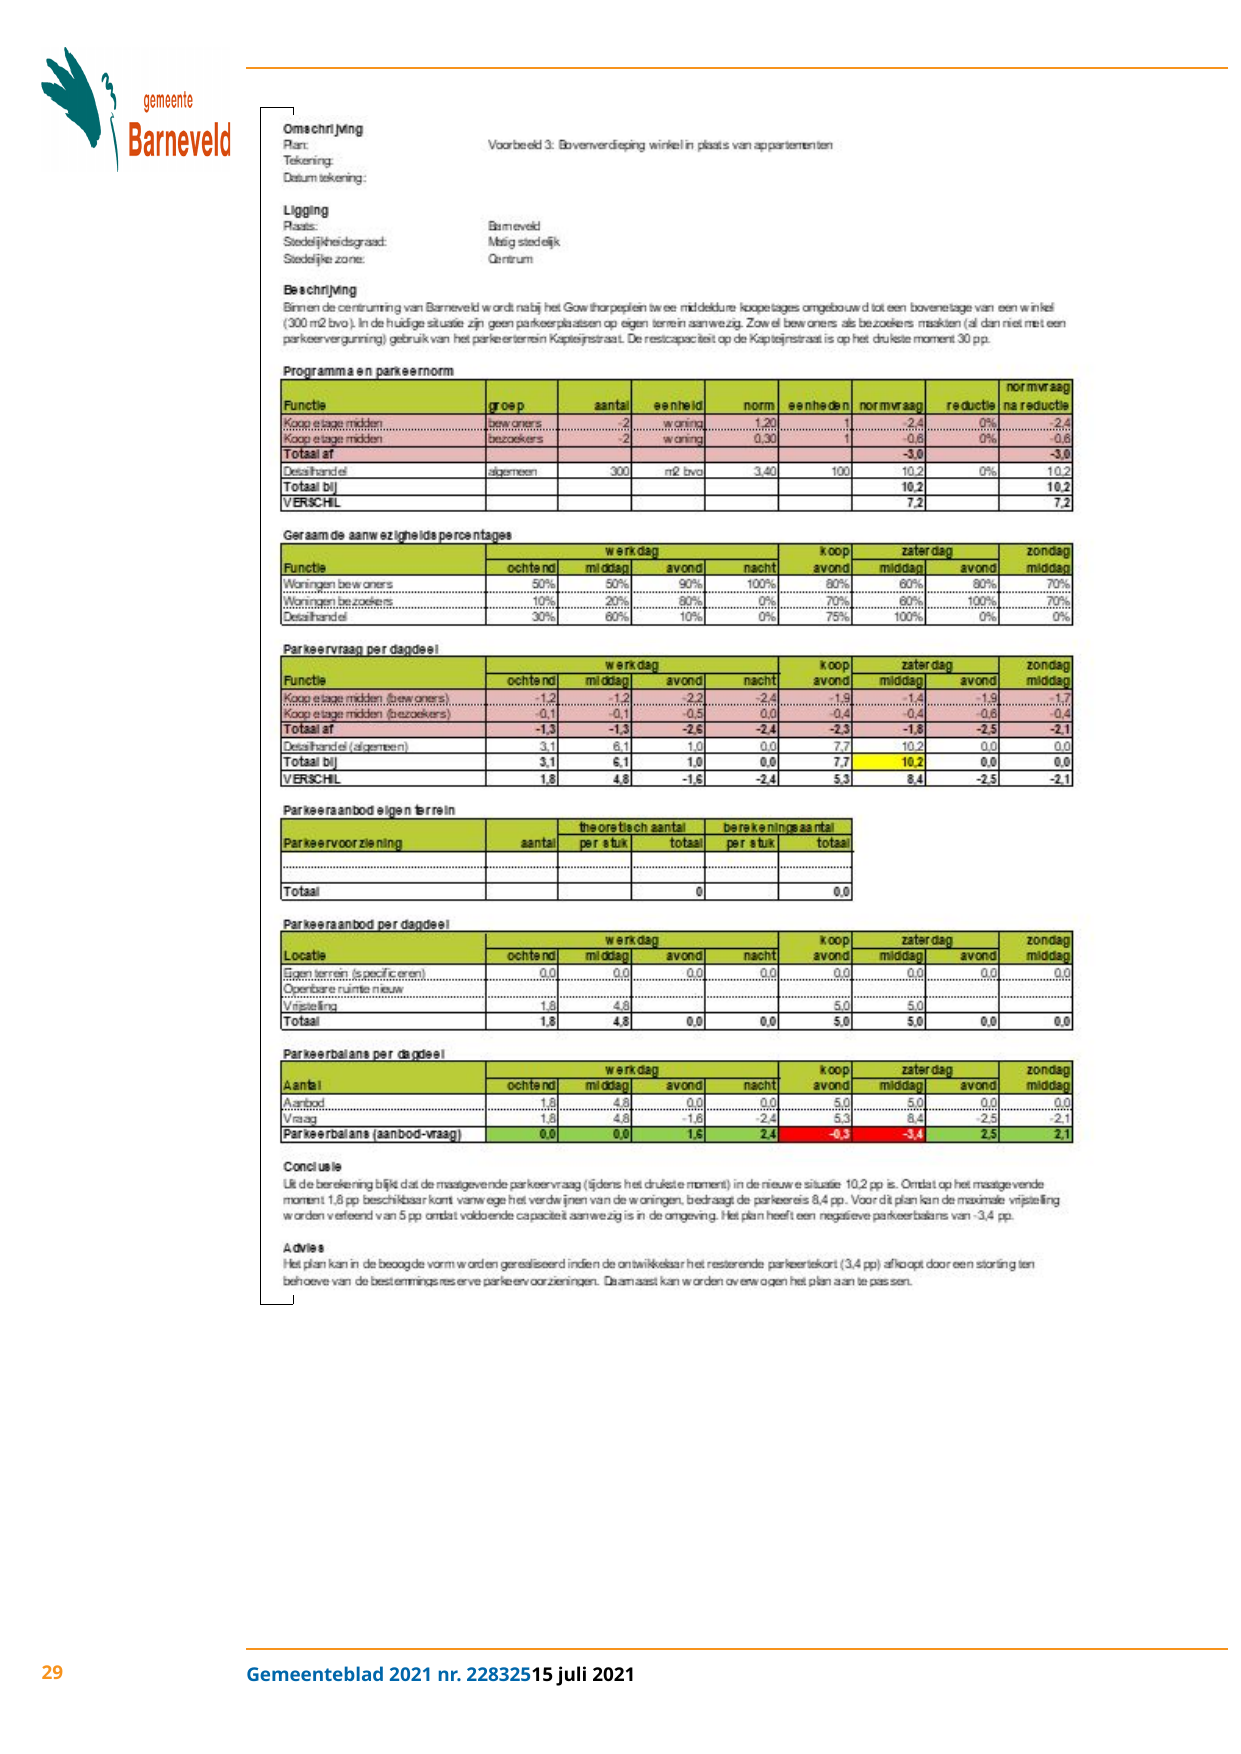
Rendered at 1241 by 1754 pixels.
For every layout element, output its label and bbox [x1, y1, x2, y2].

picture [268, 115, 1097, 1295]
picture [41, 47, 231, 172]
